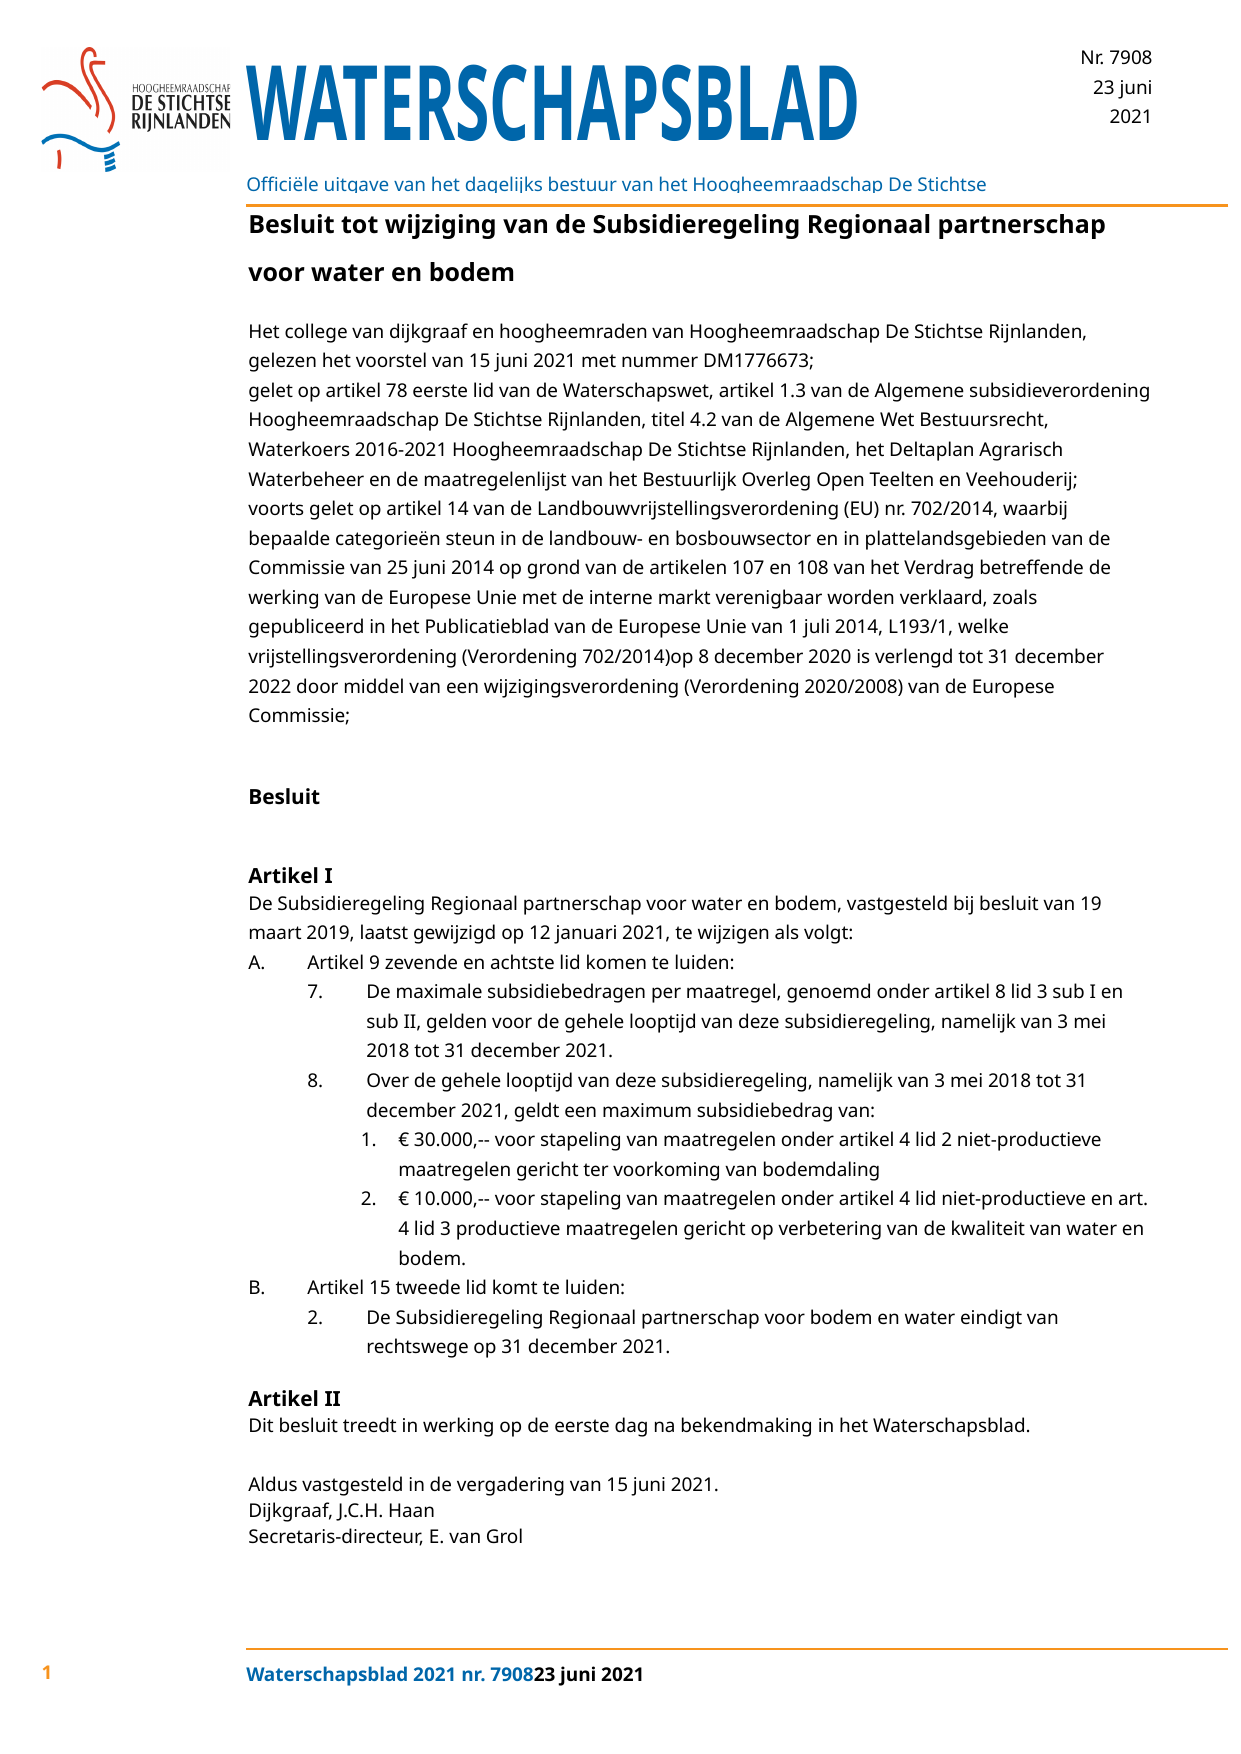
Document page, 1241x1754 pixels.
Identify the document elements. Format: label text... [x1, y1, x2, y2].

text Besluit tot wijziging van de Subsidieregeling Regionaal partnerschap voor water en bodem [248, 207, 1152, 288]
text Artikel II [248, 1384, 1152, 1412]
list Artikel 9 zevende en achtste lid komen te luiden: [248, 949, 1152, 975]
text Dit besluit treedt in werking op de eerste dag na bekendmaking in het Waterschapsblad. [248, 1412, 1152, 1438]
text Het college van dijkgraaf en hoogheemraden van Hoogheemraadschap De Stichtse Rijnlanden, [248, 318, 1152, 344]
text Artikel I [248, 861, 1152, 890]
text Secretaris-directeur, E. van Grol [248, 1523, 1152, 1549]
text Besluit [248, 782, 1152, 811]
list Over de gehele looptijd van deze subsidieregeling, namelijk van 3 mei 2018 tot 31 december 2021, geldt een maximum subsidiebedrag van: [307, 1067, 1152, 1123]
text Dijkgraaf, J.C.H. Haan [248, 1497, 1152, 1523]
text gelezen het voorstel van 15 juni 2021 met nummer DM1776673; [248, 347, 1152, 373]
text Aldus vastgesteld in de vergadering van 15 juni 2021. [248, 1472, 1152, 1497]
text voorts gelet op artikel 14 van de Landbouwvrijstellingsverordening (EU) nr. 702/2014, waarbij bepaalde categorieën steun in de landbouw- en bosbouwsector en in plattelandsgebieden van de Commissie van 25 juni 2014 op grond van de artikelen 107 en 108 van het Verdrag betreffende de werking van de Europese Unie met de interne markt verenigbaar worden verklaard, zoals gepubliceerd in het Publicatieblad van de Europese Unie van 1 juli 2014, L193/1, welke vrijstellingsverordening (Verordening 702/2014)op 8 december 2020 is verlengd tot 31 december 2022 door middel van een wijzigingsverordening (Verordening 2020/2008) van de Europese Commissie; [248, 495, 1152, 728]
list € 30.000,-- voor stapeling van maatregelen onder artikel 4 lid 2 niet-productieve maatregelen gericht ter voorkoming van bodemdaling [361, 1126, 1152, 1182]
text gelet op artikel 78 eerste lid van de Waterschapswet, artikel 1.3 van de Algemene subsidieverordening Hoogheemraadschap De Stichtse Rijnlanden, titel 4.2 van de Algemene Wet Bestuursrecht, Waterkoers 2016-2021 Hoogheemraadschap De Stichtse Rijnlanden, het Deltaplan Agrarisch Waterbeheer en de maatregelenlijst van het Bestuurlijk Overleg Open Teelten en Veehouderij; [248, 377, 1152, 492]
text De Subsidieregeling Regionaal partnerschap voor water en bodem, vastgesteld bij besluit van 19 maart 2019, laatst gewijzigd op 12 januari 2021, te wijzigen als volgt: [248, 890, 1152, 945]
list € 10.000,-- voor stapeling van maatregelen onder artikel 4 lid niet-productieve en art. 4 lid 3 productieve maatregelen gericht op verbetering van de kwaliteit van water en bodem. [361, 1186, 1152, 1271]
list De maximale subsidiebedragen per maatregel, genoemd onder artikel 8 lid 3 sub I en sub II, gelden voor de gehele looptijd van deze subsidieregeling, namelijk van 3 mei 2018 tot 31 december 2021. [307, 978, 1152, 1063]
picture [41, 47, 231, 172]
list Artikel 15 tweede lid komt te luiden: [248, 1274, 1152, 1300]
list De Subsidieregeling Regionaal partnerschap voor bodem en water eindigt van rechtswege op 31 december 2021. [307, 1304, 1152, 1359]
